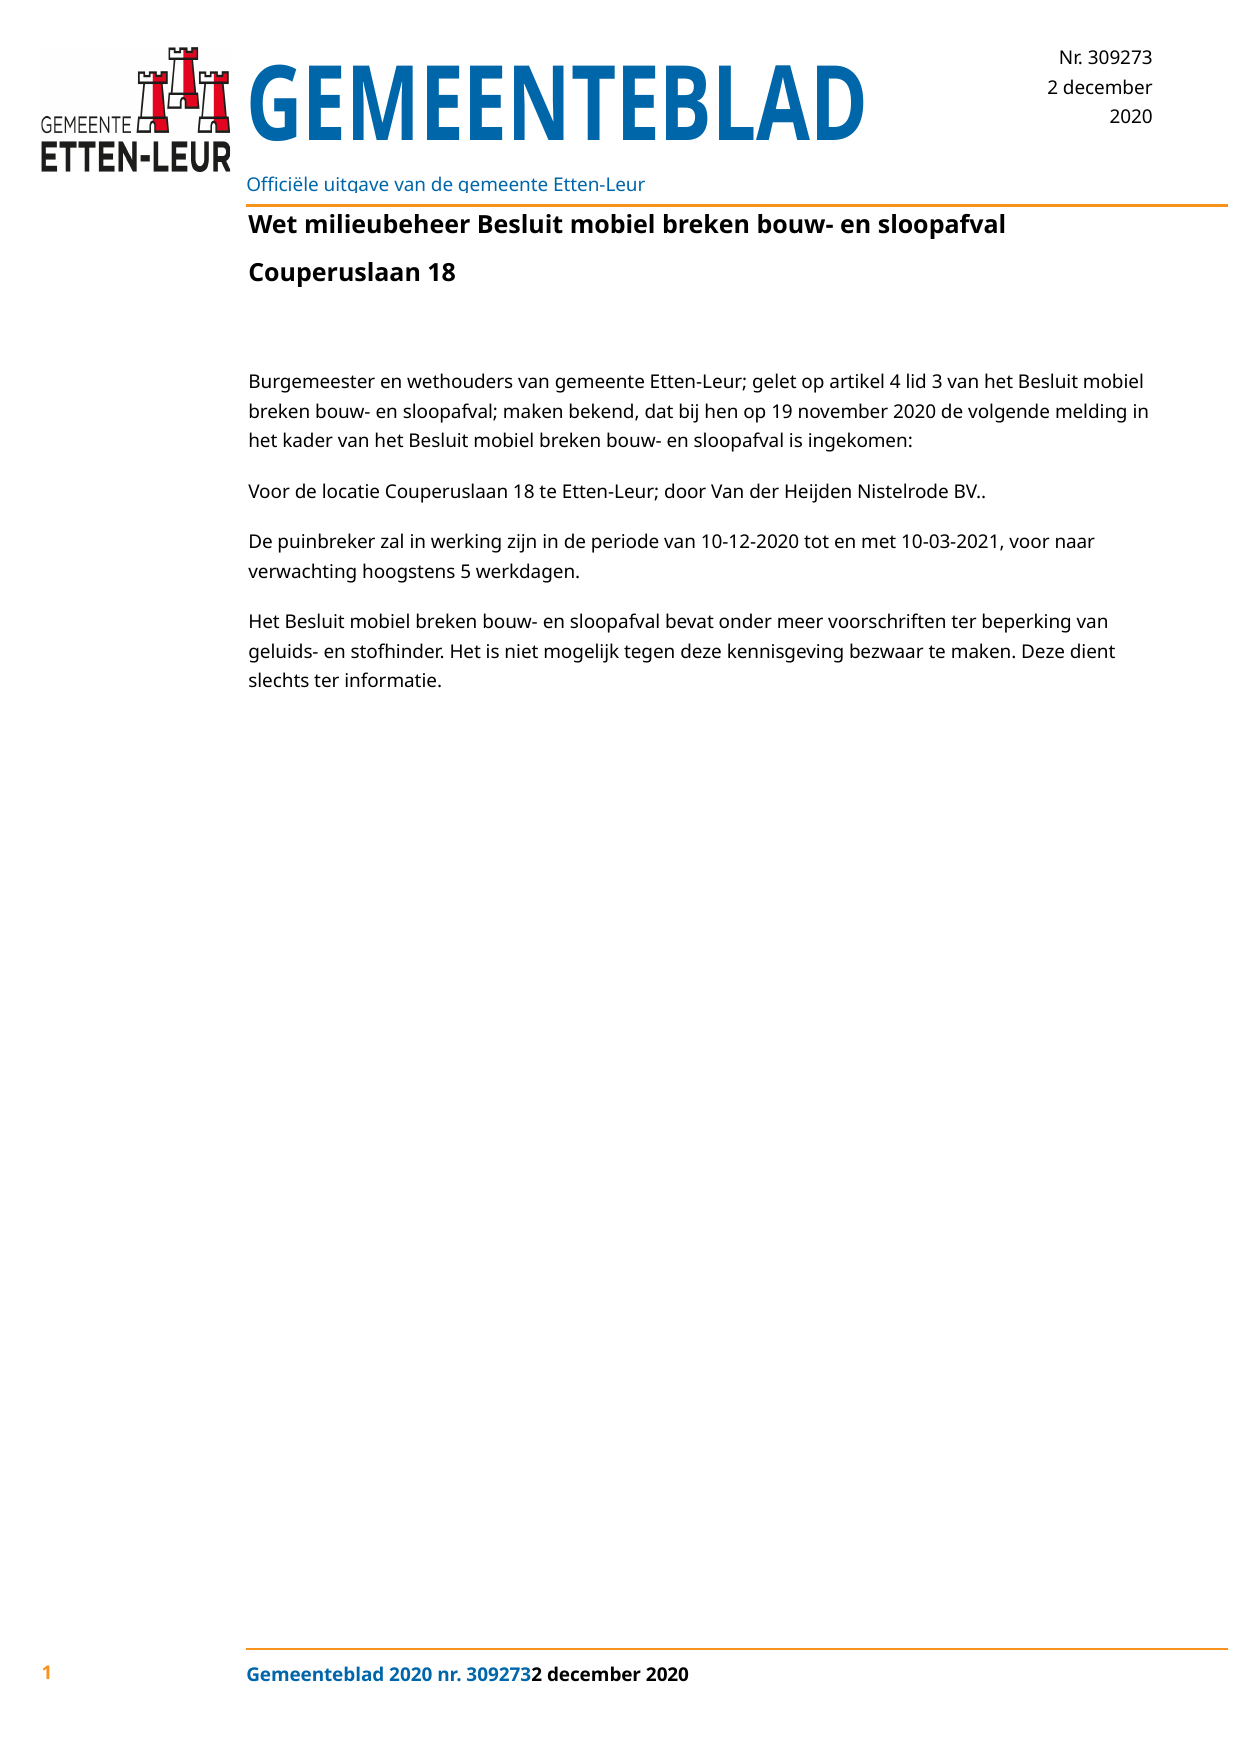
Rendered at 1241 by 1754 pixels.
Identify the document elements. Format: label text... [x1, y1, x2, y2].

text Voor de locatie Couperuslaan 18 te Etten-Leur; door Van der Heijden Nistelrode BV.. [248, 478, 1152, 504]
text De puinbreker zal in werking zijn in de periode van 10-12-2020 tot en met 10-03-2021, voor naar verwachting hoogstens 5 werkdagen. [248, 528, 1152, 584]
text Burgemeester en wethouders van gemeente Etten-Leur; gelet op artikel 4 lid 3 van het Besluit mobiel breken bouw- en sloopafval; maken bekend, dat bij hen op 19 november 2020 de volgende melding in het kader van het Besluit mobiel breken bouw- en sloopafval is ingekomen: [248, 368, 1152, 453]
text Wet milieubeheer Besluit mobiel breken bouw- en sloopafval Couperuslaan 18 [248, 207, 1152, 288]
text Het Besluit mobiel breken bouw- en sloopafval bevat onder meer voorschriften ter beperking van geluids- en stofhinder. Het is niet mogelijk tegen deze kennisgeving bezwaar te maken. Deze dient slechts ter informatie. [248, 608, 1152, 693]
picture [41, 47, 231, 172]
